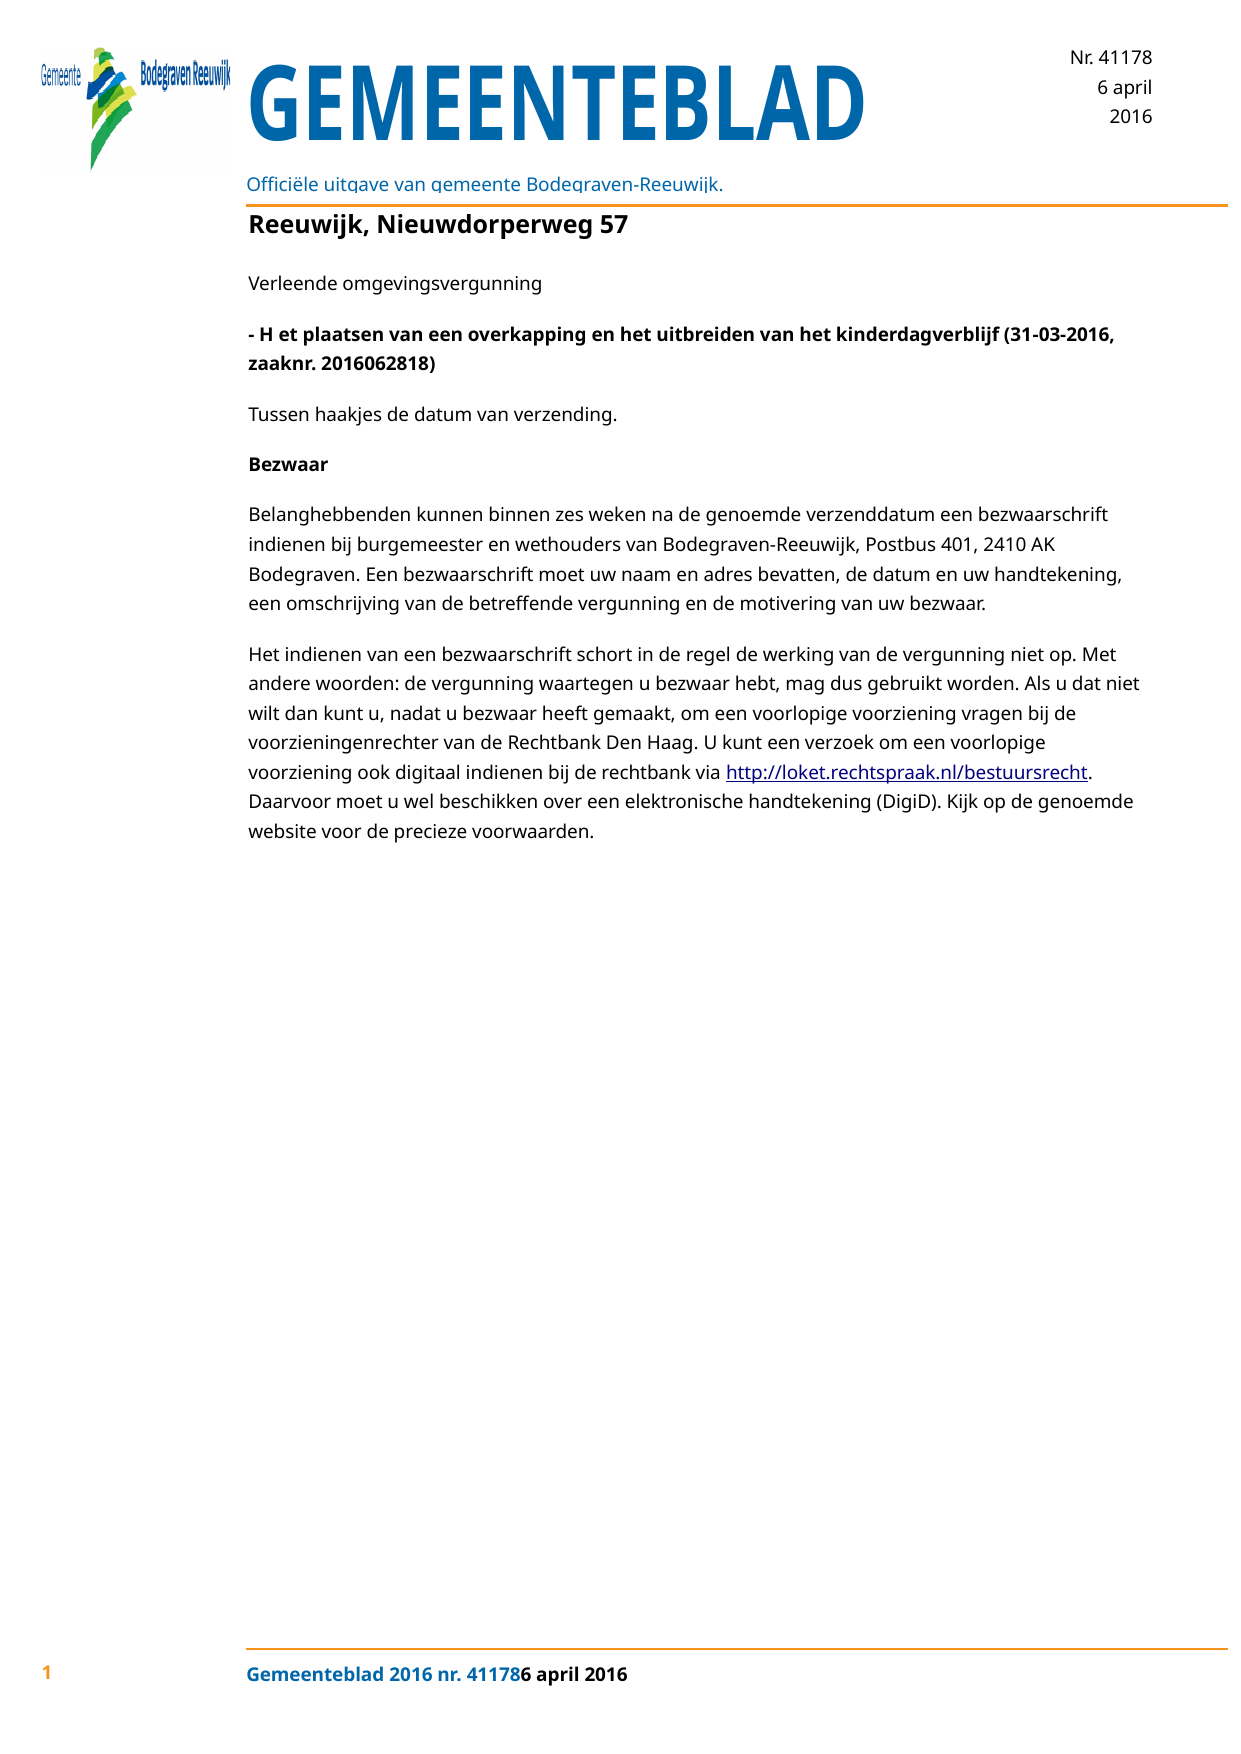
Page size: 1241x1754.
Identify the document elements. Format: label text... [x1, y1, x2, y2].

text - H et plaatsen van een overkapping en het uitbreiden van het kinderdagverblijf (31‑03‑2016, zaaknr. 2016062818) [248, 321, 1152, 376]
text Verleende omgevingsvergunning [248, 270, 1152, 296]
text Bezwaar [248, 451, 1152, 477]
picture [41, 47, 231, 172]
text Tussen haakjes de datum van verzending. [248, 401, 1152, 426]
text Het indienen van een bezwaarschrift schort in de regel de werking van de vergunning niet op. Met andere woorden: de vergunning waartegen u bezwaar hebt, mag dus gebruikt worden. Als u dat niet wilt dan kunt u, nadat u bezwaar heeft gemaakt, om een voorlopige voorziening vragen bij de voorzieningenrechter van de Rechtbank Den Haag. U kunt een verzoek om een voorlopige voorziening ook digitaal indienen bij de rechtbank via http://loket.rechtspraak.nl/bestuursrecht. Daarvoor moet u wel beschikken over een elektronische handtekening (DigiD). Kijk op de genoemde website voor de precieze voorwaarden. [248, 641, 1152, 844]
text Belanghebbenden kunnen binnen zes weken na de genoemde verzenddatum een bezwaarschrift indienen bij burgemeester en wethouders van Bodegraven-Reeuwijk, Postbus 401, 2410 AK Bodegraven. Een bezwaarschrift moet uw naam en adres bevatten, de datum en uw handtekening, een omschrijving van de betreffende vergunning en de motivering van uw bezwaar. [248, 502, 1152, 616]
text Reeuwijk, Nieuwdorperweg 57 [248, 207, 1152, 241]
